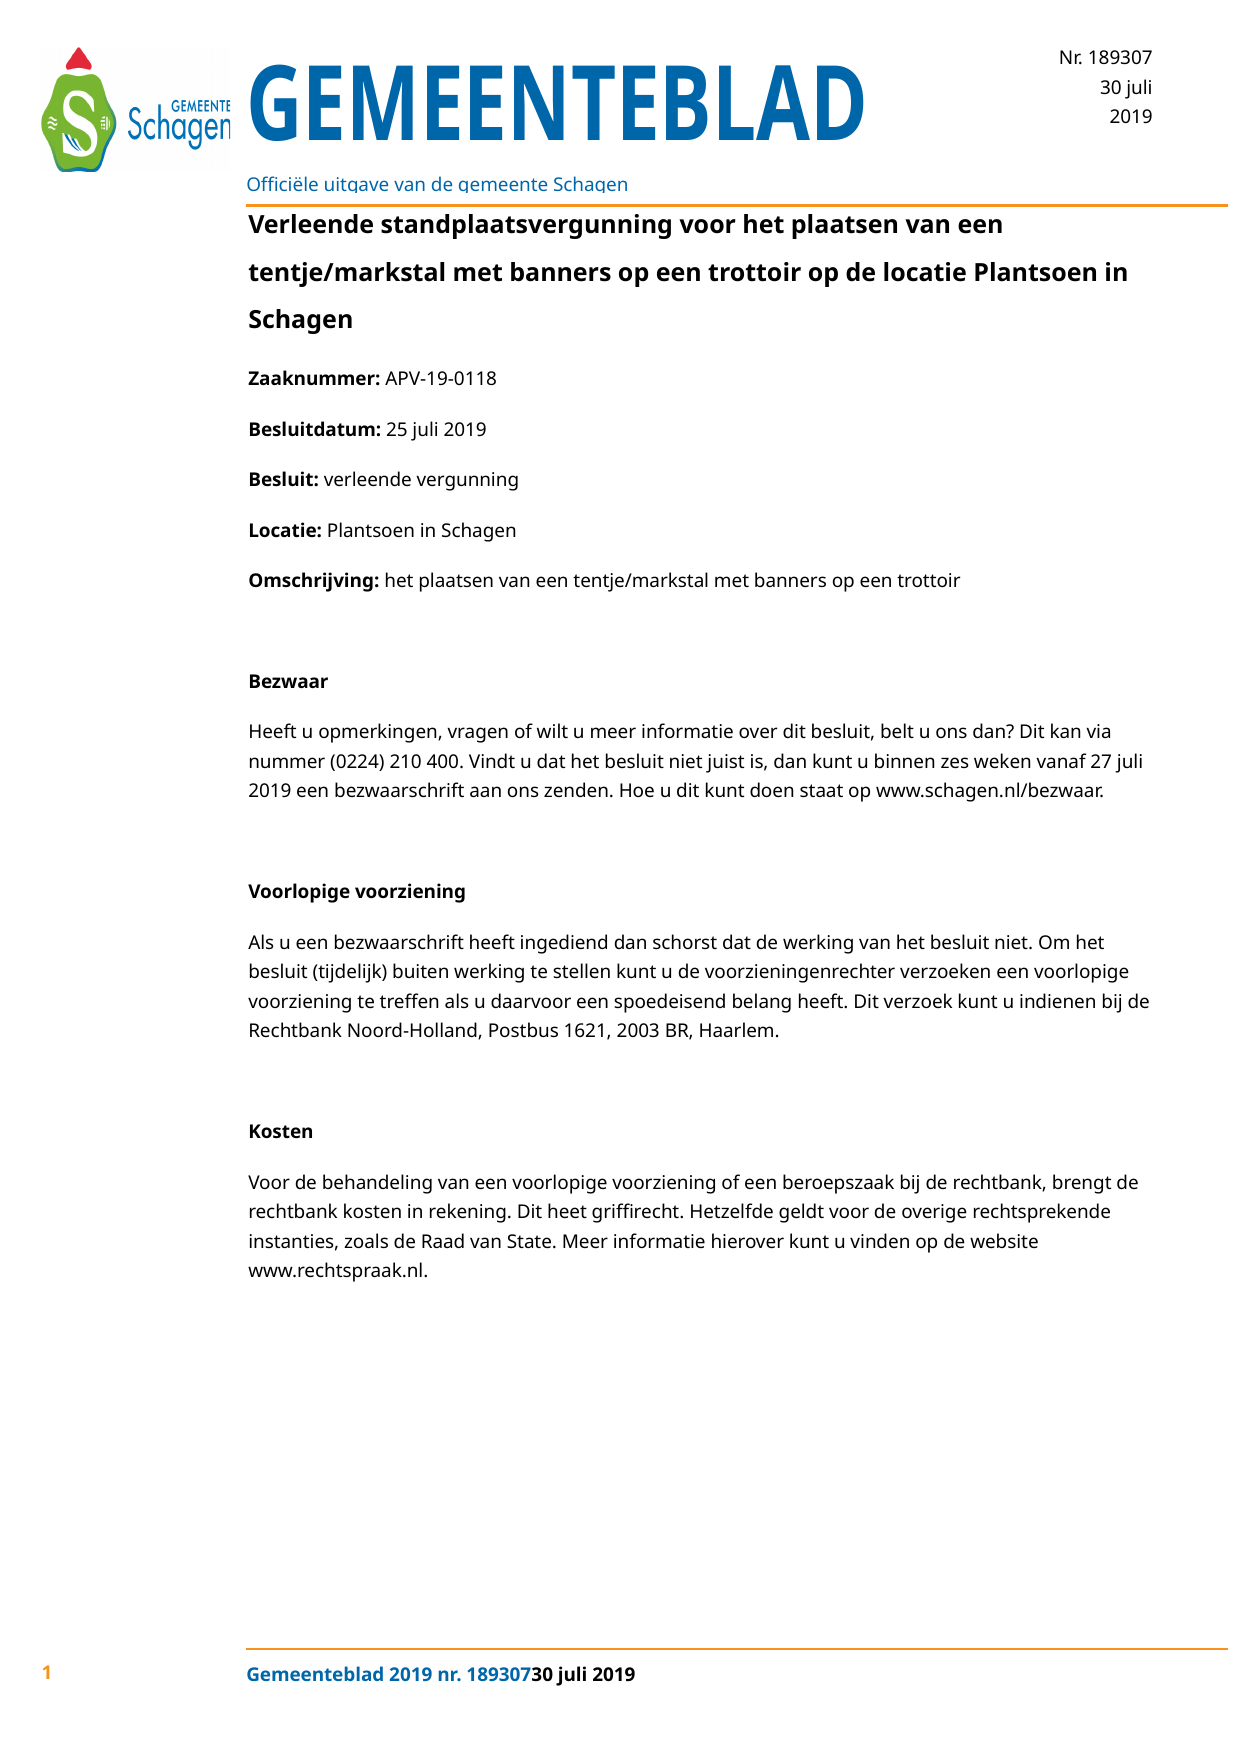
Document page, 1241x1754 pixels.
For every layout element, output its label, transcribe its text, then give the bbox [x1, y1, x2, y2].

text Als u een bezwaarschrift heeft ingediend dan schorst dat de werking van het besluit niet. Om het besluit (tijdelijk) buiten werking te stellen kunt u de voorzieningenrechter verzoeken een voorlopige voorziening te treffen als u daarvoor een spoedeisend belang heeft. Dit verzoek kunt u indienen bij de Rechtbank Noord-Holland, Postbus 1621, 2003 BR, Haarlem. [248, 929, 1152, 1043]
text Omschrijving: het plaatsen van een tentje/markstal met banners op een trottoir [248, 567, 1152, 593]
text Verleende standplaatsvergunning voor het plaatsen van een tentje/markstal met banners op een trottoir op de locatie Plantsoen in Schagen [248, 207, 1152, 336]
text Besluitdatum: 25 juli 2019 [248, 416, 1152, 442]
text Locatie: Plantsoen in Schagen [248, 517, 1152, 542]
text Bezwaar [248, 668, 1152, 694]
text Besluit: verleende vergunning [248, 466, 1152, 492]
text Voorlopige voorziening [248, 878, 1152, 904]
text Heeft u opmerkingen, vragen of wilt u meer informatie over dit besluit, belt u ons dan? Dit kan via nummer (0224) 210 400. Vindt u dat het besluit niet juist is, dan kunt u binnen zes weken vanaf 27 juli 2019 een bezwaarschrift aan ons zenden. Hoe u dit kunt doen staat op www.schagen.nl/bezwaar. [248, 718, 1152, 803]
picture [41, 47, 231, 172]
text Kosten [248, 1118, 1152, 1144]
text Zaaknummer: APV-19-0118 [248, 366, 1152, 391]
text Voor de behandeling van een voorlopige voorziening of een beroepszaak bij de rechtbank, brengt de rechtbank kosten in rekening. Dit heet griffirecht. Hetzelfde geldt voor de overige rechtsprekende instanties, zoals de Raad van State. Meer informatie hierover kunt u vinden op de website www.rechtspraak.nl. [248, 1169, 1152, 1283]
